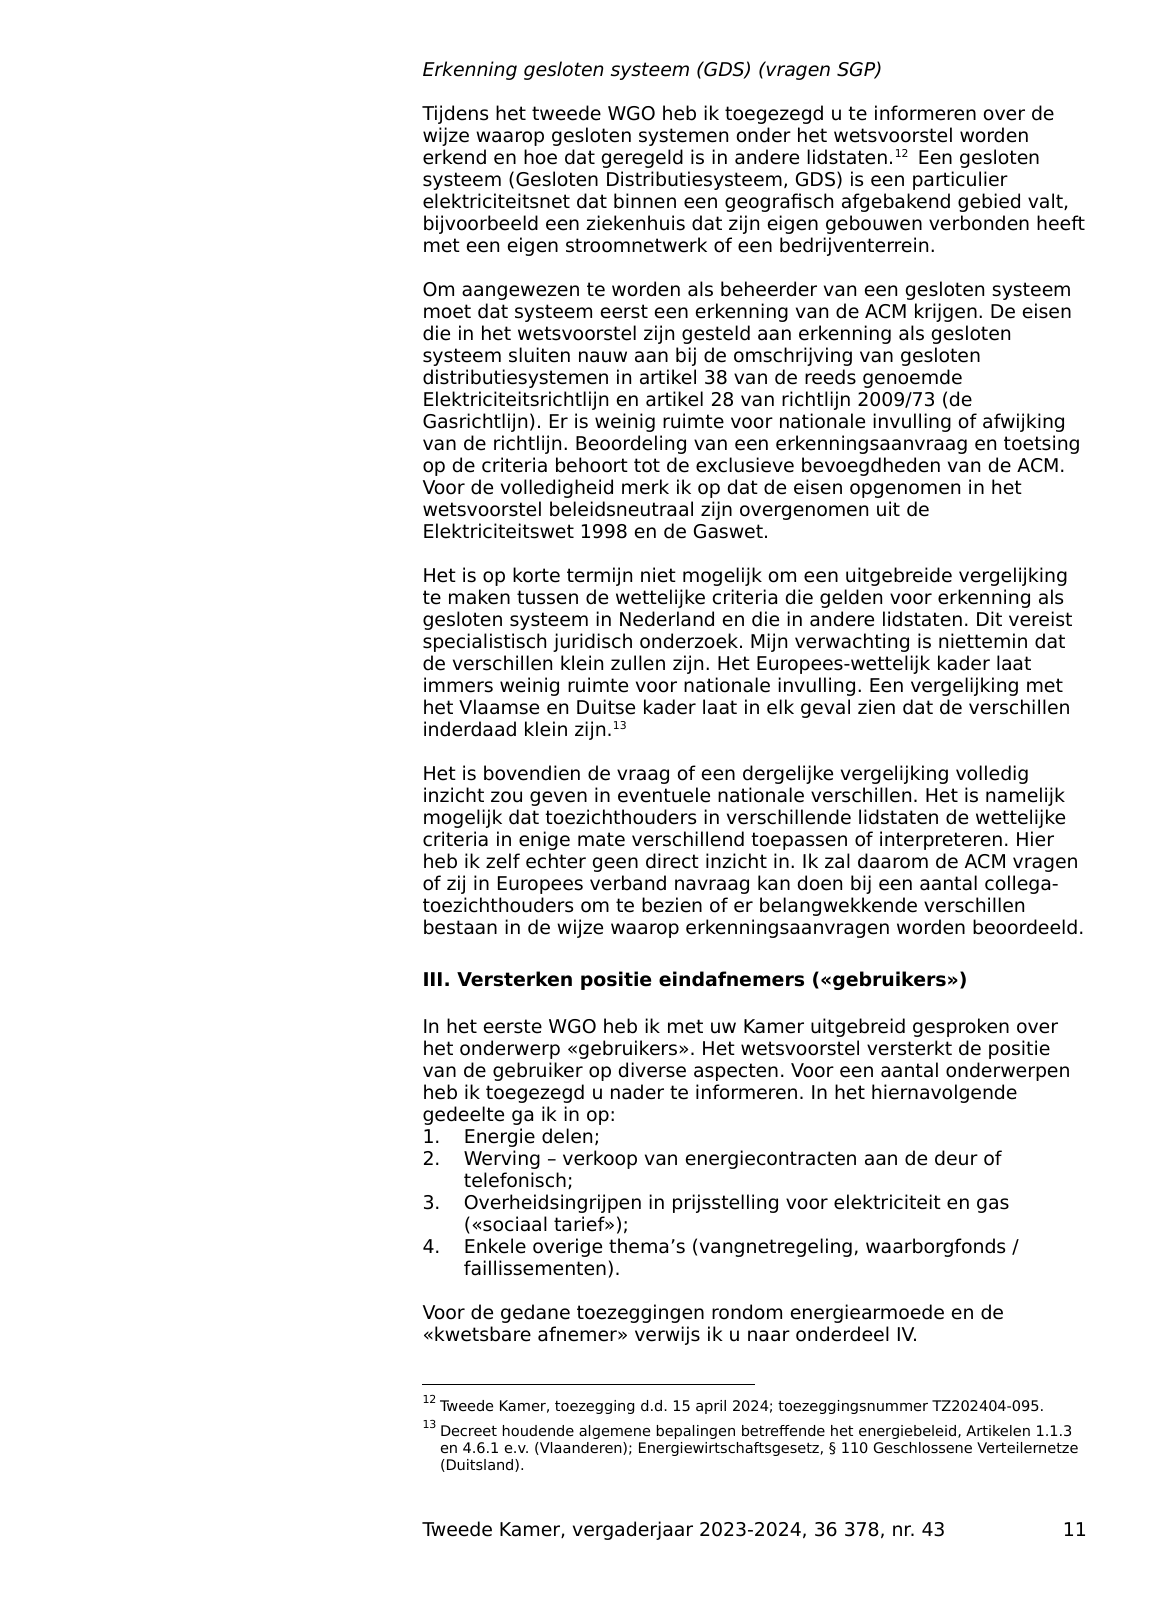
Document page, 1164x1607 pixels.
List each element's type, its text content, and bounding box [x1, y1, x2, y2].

text 1. Energie delen; [422, 1126, 1087, 1148]
subtitle Erkenning gesloten systeem (GDS) (vragen SGP) [422, 59, 1087, 81]
text 3. Overheidsingrijpen in prijsstelling voor elektriciteit en gas («sociaal tarief»); [422, 1192, 1087, 1236]
text Tijdens het tweede WGO heb ik toegezegd u te informeren over de wijze waarop gesloten systemen onder het wetsvoorstel worden erkend en hoe dat geregeld is in andere lidstaten. Een gesloten systeem (Gesloten Distributiesysteem, GDS) is een particulier elektriciteitsnet dat binnen een geografisch afgebakend gebied valt, bijvoorbeeld een ziekenhuis dat zijn eigen gebouwen verbonden heeft met een eigen stroomnetwerk of een bedrijventerrein. [422, 103, 1087, 257]
text Voor de gedane toezeggingen rondom energiearmoede en de «kwetsbare afnemer» verwijs ik u naar onderdeel IV. [422, 1302, 1087, 1346]
text 2. Werving – verkoop van energiecontracten aan de deur of telefonisch; [422, 1148, 1087, 1192]
text Decreet houdende algemene bepalingen betreffende het energiebeleid, Artikelen 1.1.3 en 4.6.1 e.v. (Vlaanderen); Energiewirtschaftsgesetz, § 110 Geschlossene Verteilernetze (Duitsland). [422, 1418, 1087, 1474]
text In het eerste WGO heb ik met uw Kamer uitgebreid gesproken over het onderwerp «gebruikers». Het wetsvoorstel versterkt de positie van de gebruiker op diverse aspecten. Voor een aantal onderwerpen heb ik toegezegd u nader te informeren. In het hiernavolgende gedeelte ga ik in op: [422, 1016, 1087, 1126]
text 4. Enkele overige thema’s (vangnetregeling, waarborgfonds / faillissementen). [422, 1236, 1087, 1280]
text Het is bovendien de vraag of een dergelijke vergelijking volledig inzicht zou geven in eventuele nationale verschillen. Het is namelijk mogelijk dat toezichthouders in verschillende lidstaten de wettelijke criteria in enige mate verschillend toepassen of interpreteren. Hier heb ik zelf echter geen direct inzicht in. Ik zal daarom de ACM vragen of zij in Europees verband navraag kan doen bij een aantal collega-toezichthouders om te bezien of er belangwekkende verschillen bestaan in de wijze waarop erkenningsaanvragen worden beoordeeld. [422, 763, 1087, 939]
subtitle III. Versterken positie eindafnemers («gebruikers») [422, 969, 1087, 991]
text Het is op korte termijn niet mogelijk om een uitgebreide vergelijking te maken tussen de wettelijke criteria die gelden voor erkenning als gesloten systeem in Nederland en die in andere lidstaten. Dit vereist specialistisch juridisch onderzoek. Mijn verwachting is niettemin dat de verschillen klein zullen zijn. Het Europees-wettelijk kader laat immers weinig ruimte voor nationale invulling. Een vergelijking met het Vlaamse en Duitse kader laat in elk geval zien dat de verschillen inderdaad klein zijn. [422, 565, 1087, 741]
text Om aangewezen te worden als beheerder van een gesloten systeem moet dat systeem eerst een erkenning van de ACM krijgen. De eisen die in het wetsvoorstel zijn gesteld aan erkenning als gesloten systeem sluiten nauw aan bij de omschrijving van gesloten distributiesystemen in artikel 38 van de reeds genoemde Elektriciteitsrichtlijn en artikel 28 van richtlijn 2009/73 (de Gasrichtlijn). Er is weinig ruimte voor nationale invulling of afwijking van de richtlijn. Beoordeling van een erkenningsaanvraag en toetsing op de criteria behoort tot de exclusieve bevoegdheden van de ACM. Voor de volledigheid merk ik op dat de eisen opgenomen in het wetsvoorstel beleidsneutraal zijn overgenomen uit de Elektriciteitswet 1998 en de Gaswet. [422, 279, 1087, 543]
text Tweede Kamer, toezegging d.d. 15 april 2024; toezeggingsnummer TZ202404-095. [422, 1393, 1087, 1416]
